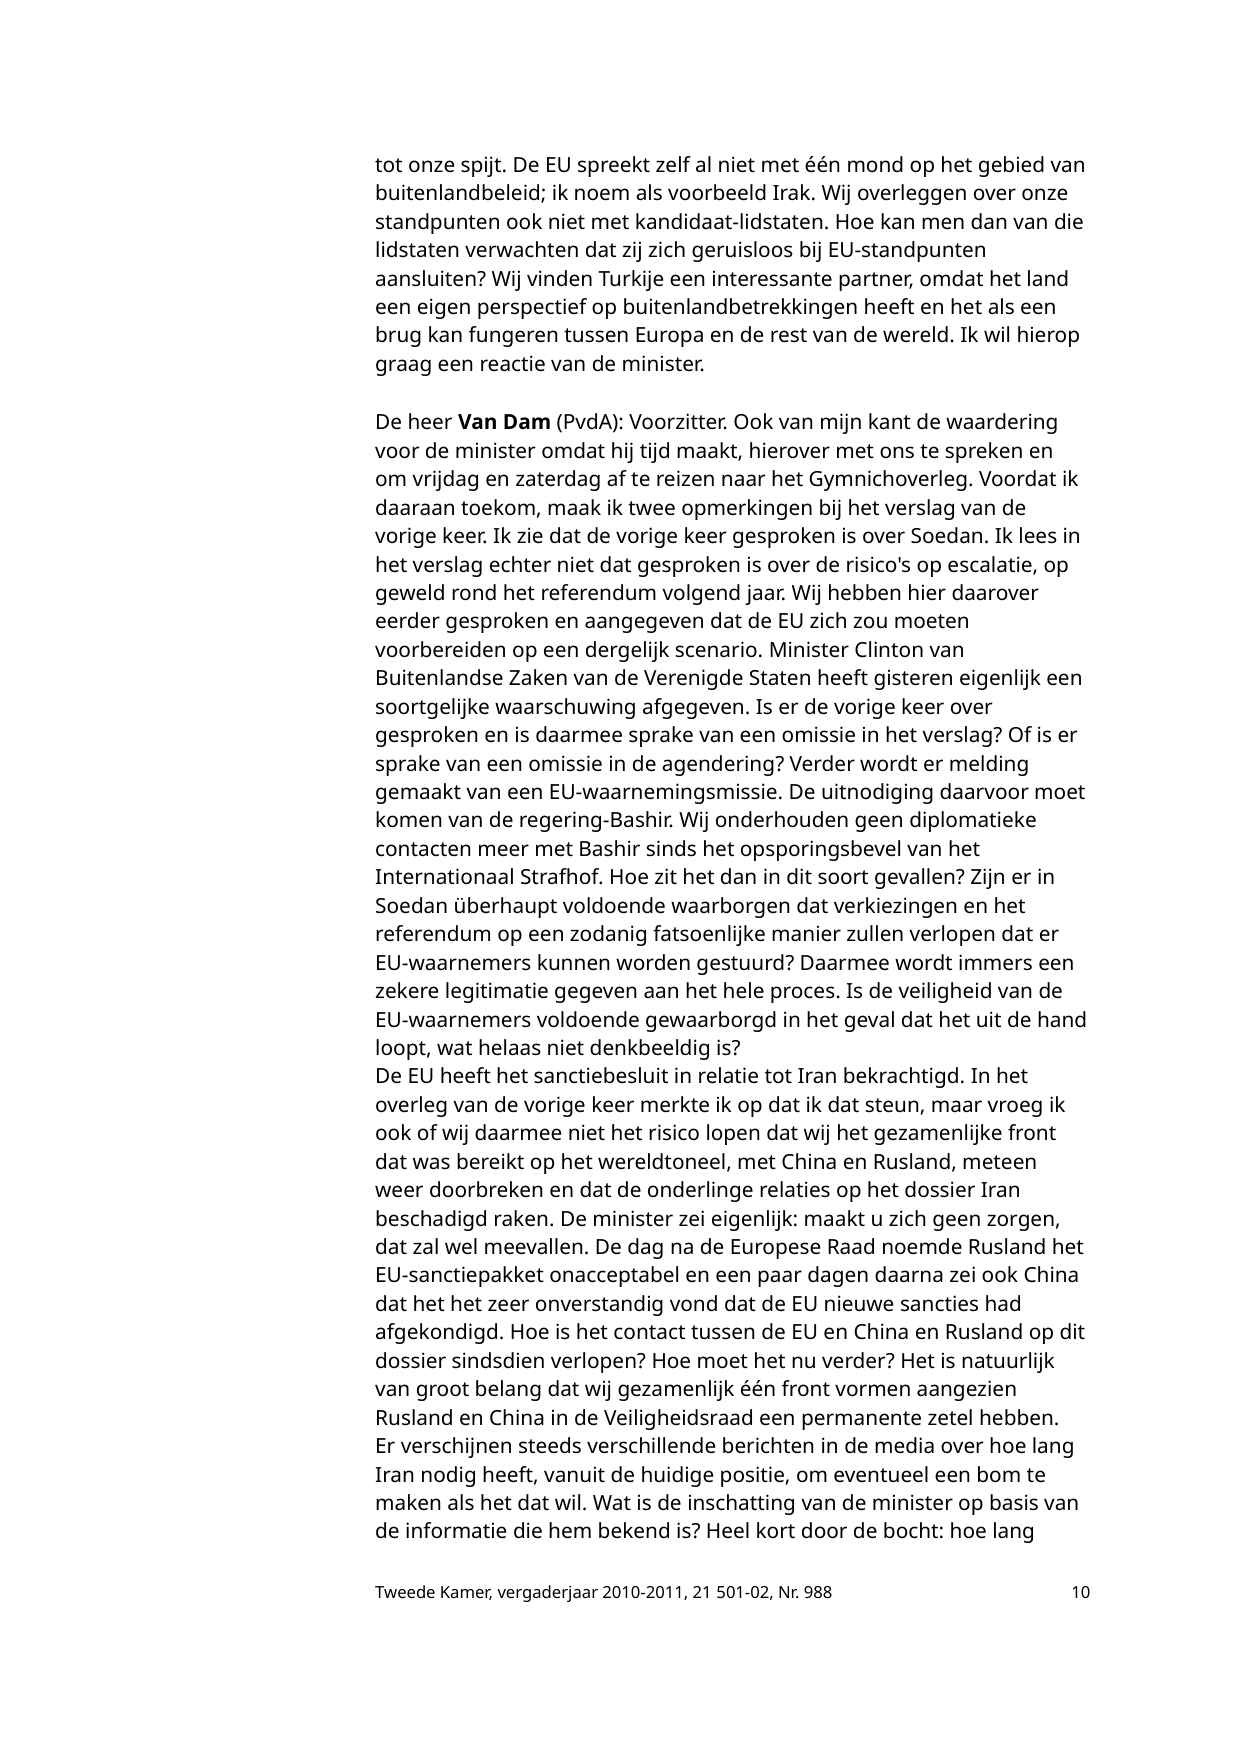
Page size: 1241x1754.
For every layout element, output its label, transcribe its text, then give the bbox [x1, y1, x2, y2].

text Er verschijnen steeds verschillende berichten in de media over hoe lang Iran nodig heeft, vanuit de huidige positie, om eventueel een bom te maken als het dat wil. Wat is de inschatting van de minister op basis van de informatie die hem bekend is? Heel kort door de bocht: hoe lang [375, 1431, 1090, 1545]
text tot onze spijt. De EU spreekt zelf al niet met één mond op het gebied van buitenlandbeleid; ik noem als voorbeeld Irak. Wij overleggen over onze standpunten ook niet met kandidaat-lidstaten. Hoe kan men dan van die lidstaten verwachten dat zij zich geruisloos bij EU-standpunten aansluiten? Wij vinden Turkije een interessante partner, omdat het land een eigen perspectief op buitenlandbetrekkingen heeft en het als een brug kan fungeren tussen Europa en de rest van de wereld. Ik wil hierop graag een reactie van de minister. [375, 150, 1090, 377]
text De heer Van Dam (PvdA): Voorzitter. Ook van mijn kant de waardering voor de minister omdat hij tijd maakt, hierover met ons te spreken en om vrijdag en zaterdag af te reizen naar het Gymnichoverleg. Voordat ik daaraan toekom, maak ik twee opmerkingen bij het verslag van de vorige keer. Ik zie dat de vorige keer gesproken is over Soedan. Ik lees in het verslag echter niet dat gesproken is over de risico's op escalatie, op geweld rond het referendum volgend jaar. Wij hebben hier daarover eerder gesproken en aangegeven dat de EU zich zou moeten voorbereiden op een dergelijk scenario. Minister Clinton van Buitenlandse Zaken van de Verenigde Staten heeft gisteren eigenlijk een soortgelijke waarschuwing afgegeven. Is er de vorige keer over gesproken en is daarmee sprake van een omissie in het verslag? Of is er sprake van een omissie in de agendering? Verder wordt er melding gemaakt van een EU-waarnemingsmissie. De uitnodiging daarvoor moet komen van de regering-Bashir. Wij onderhouden geen diplomatieke contacten meer met Bashir sinds het opsporingsbevel van het Internationaal Strafhof. Hoe zit het dan in dit soort gevallen? Zijn er in Soedan überhaupt voldoende waarborgen dat verkiezingen en het referendum op een zodanig fatsoenlijke manier zullen verlopen dat er EU-waarnemers kunnen worden gestuurd? Daarmee wordt immers een zekere legitimatie gegeven aan het hele proces. Is de veiligheid van de EU-waarnemers voldoende gewaarborgd in het geval dat het uit de hand loopt, wat helaas niet denkbeeldig is? [375, 407, 1090, 1062]
text De EU heeft het sanctiebesluit in relatie tot Iran bekrachtigd. In het overleg van de vorige keer merkte ik op dat ik dat steun, maar vroeg ik ook of wij daarmee niet het risico lopen dat wij het gezamenlijke front dat was bereikt op het wereldtoneel, met China en Rusland, meteen weer doorbreken en dat de onderlinge relaties op het dossier Iran beschadigd raken. De minister zei eigenlijk: maakt u zich geen zorgen, dat zal wel meevallen. De dag na de Europese Raad noemde Rusland het EU-sanctiepakket onacceptabel en een paar dagen daarna zei ook China dat het het zeer onverstandig vond dat de EU nieuwe sancties had afgekondigd. Hoe is het contact tussen de EU en China en Rusland op dit dossier sindsdien verlopen? Hoe moet het nu verder? Het is natuurlijk van groot belang dat wij gezamenlijk één front vormen aangezien Rusland en China in de Veiligheidsraad een permanente zetel hebben. [375, 1062, 1090, 1431]
